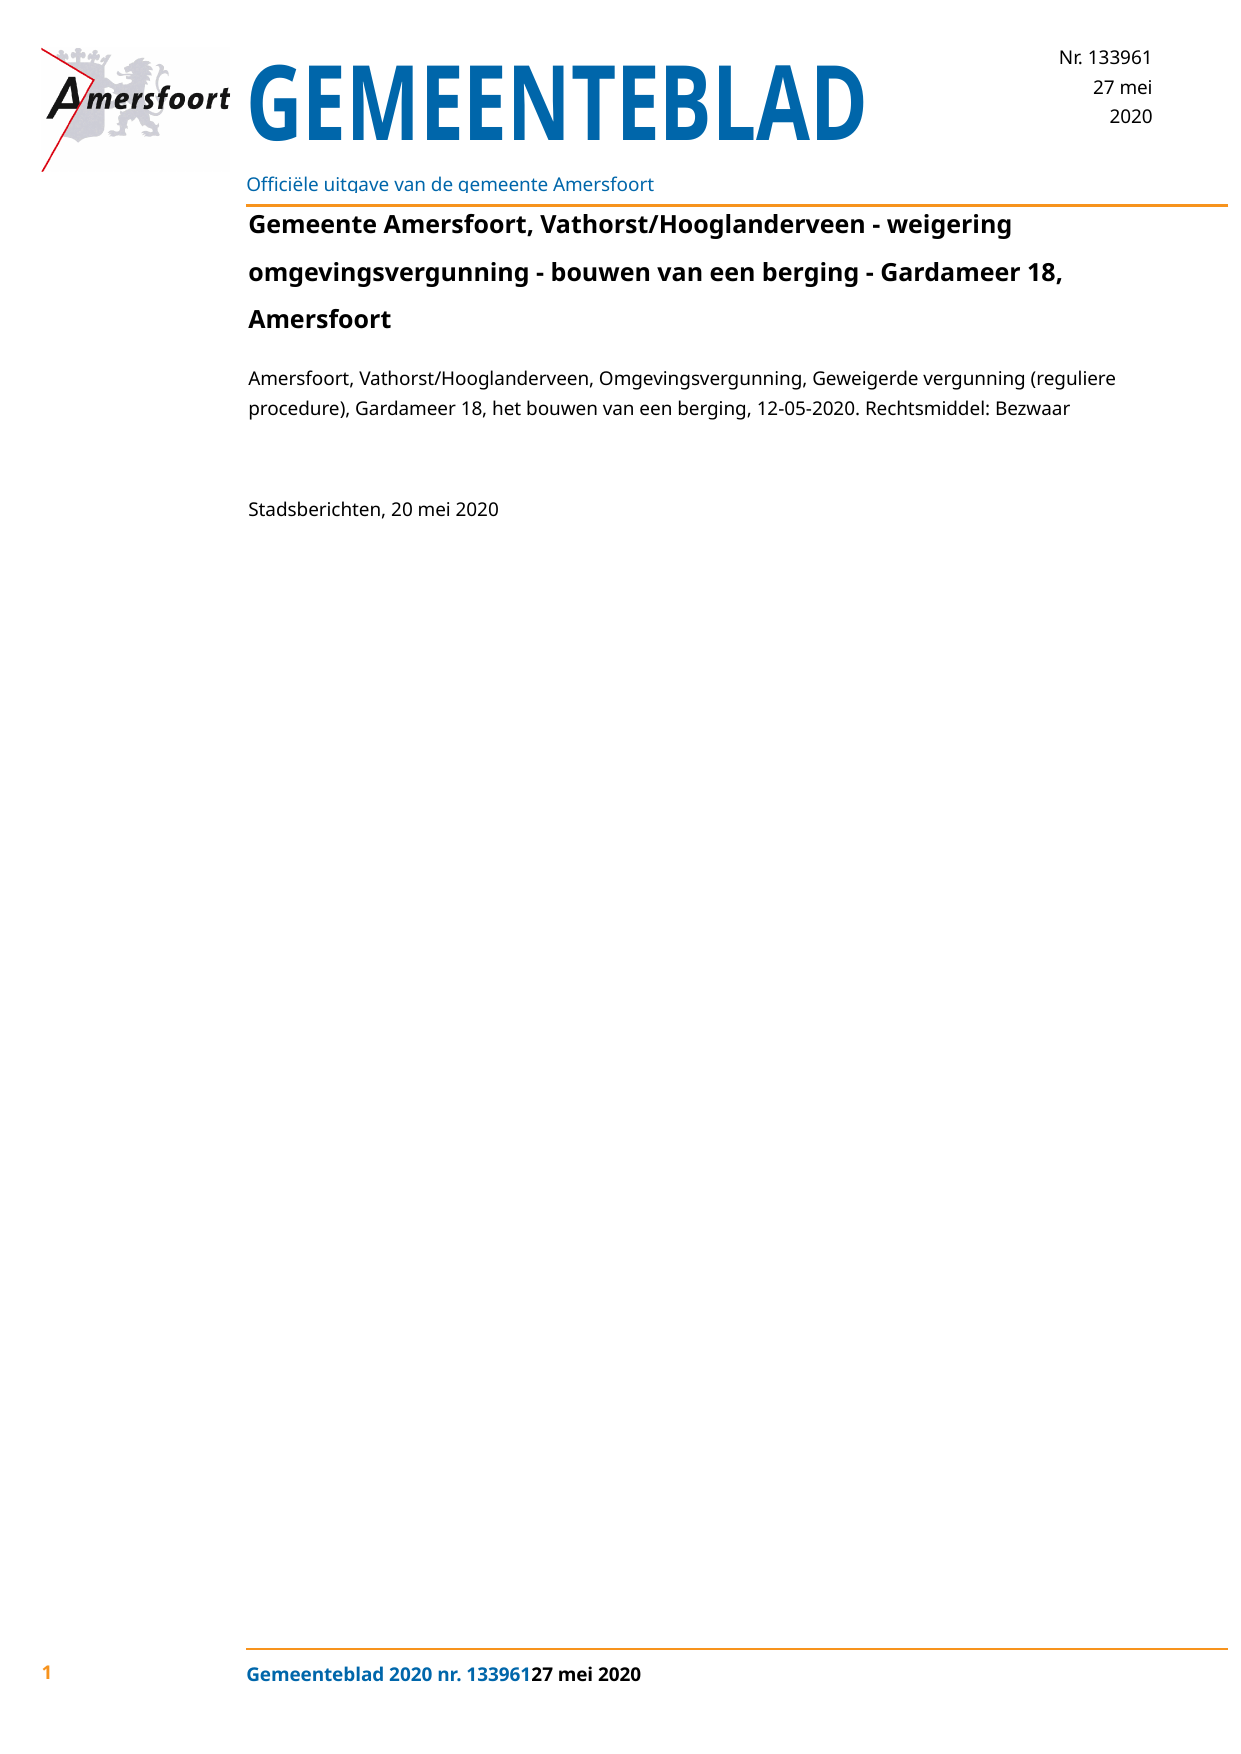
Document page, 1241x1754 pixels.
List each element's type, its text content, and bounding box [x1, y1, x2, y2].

text Stadsberichten, 20 mei 2020 [248, 496, 1152, 522]
picture [41, 47, 231, 172]
text Amersfoort, Vathorst/Hooglanderveen, Omgevingsvergunning, Geweigerde vergunning (reguliere procedure), Gardameer 18, het bouwen van een berging, 12-05-2020. Rechtsmiddel: Bezwaar [248, 366, 1152, 421]
text Gemeente Amersfoort, Vathorst/Hooglanderveen - weigering omgevingsvergunning - bouwen van een berging - Gardameer 18, Amersfoort [248, 207, 1152, 336]
